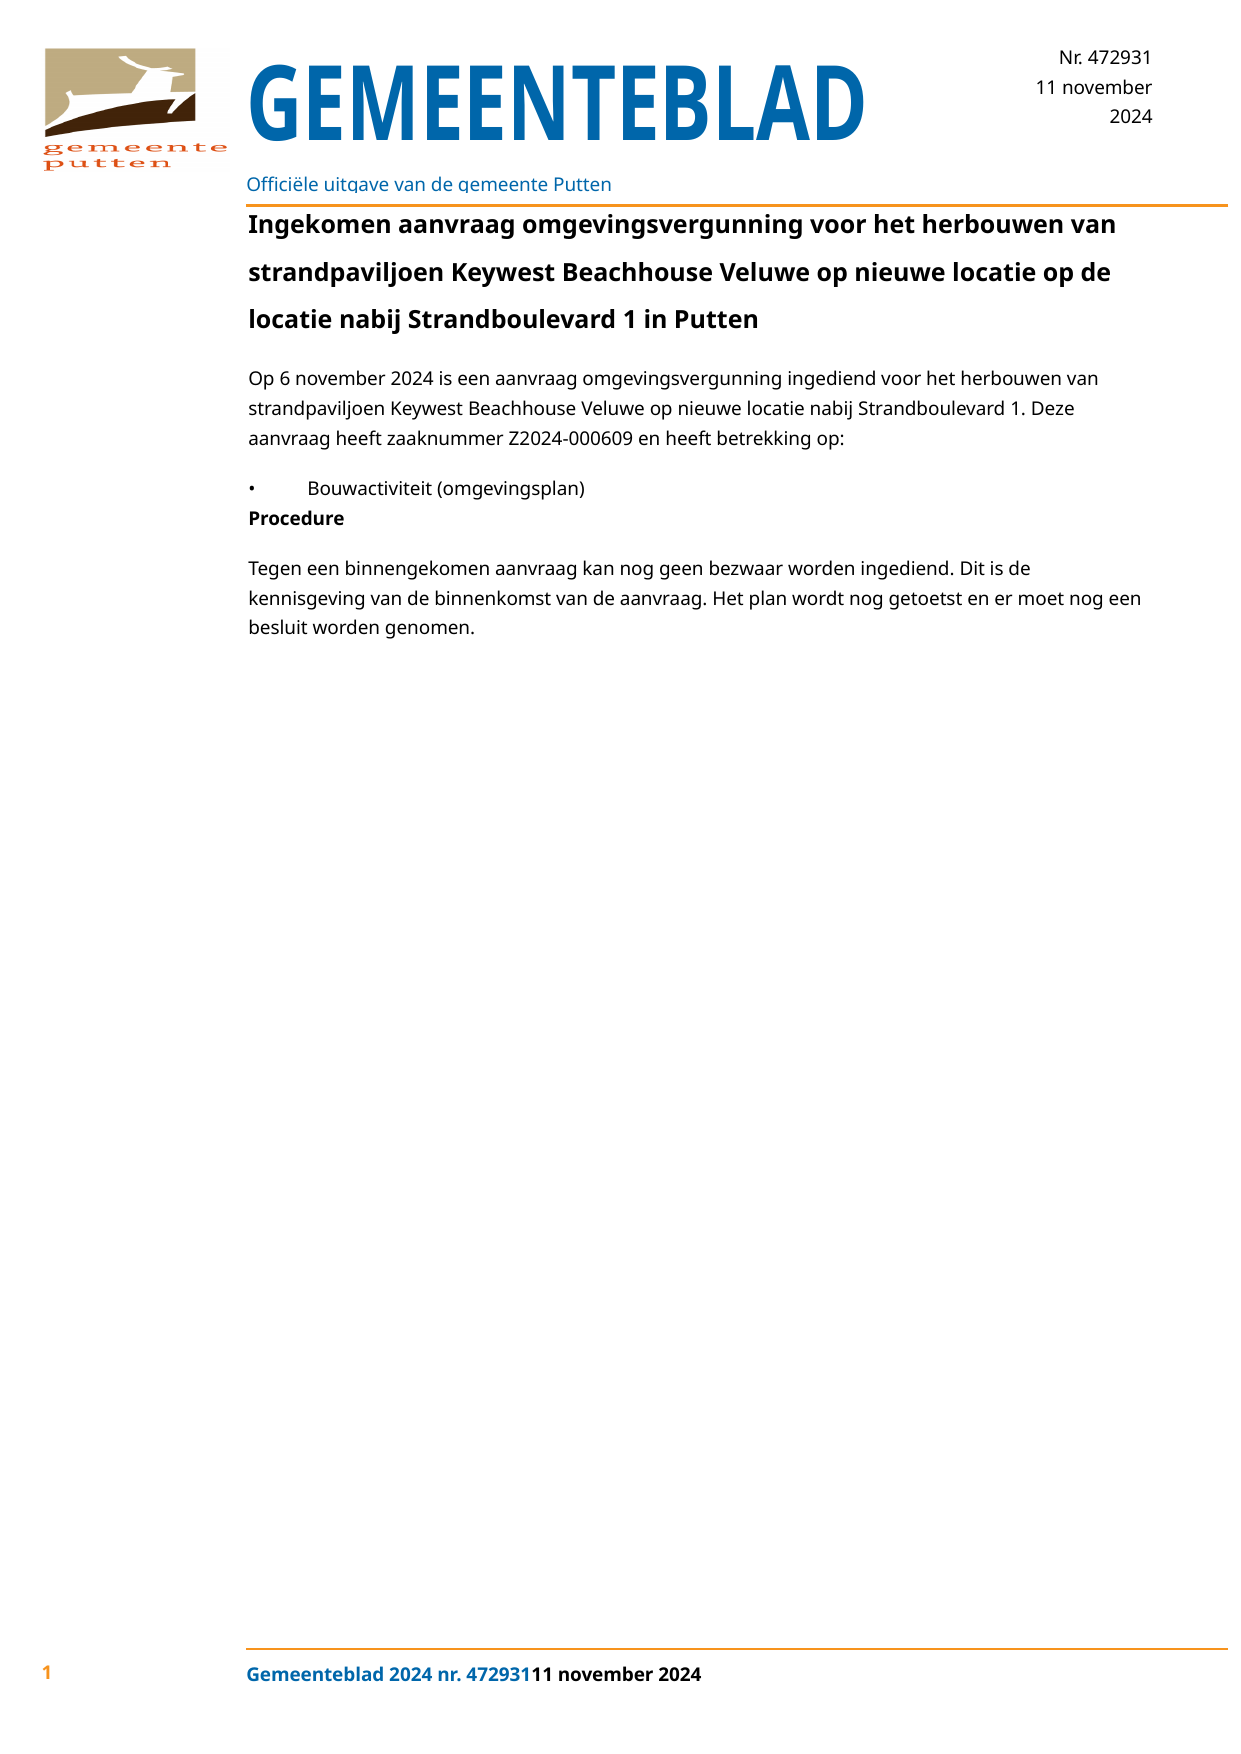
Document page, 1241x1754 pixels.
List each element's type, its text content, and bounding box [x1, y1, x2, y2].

text Ingekomen aanvraag omgevingsvergunning voor het herbouwen van strandpaviljoen Keywest Beachhouse Veluwe op nieuwe locatie op de locatie nabij Strandboulevard 1 in Putten [248, 207, 1152, 336]
text Tegen een binnengekomen aanvraag kan nog geen bezwaar worden ingediend. Dit is de kennisgeving van de binnenkomst van de aanvraag. Het plan wordt nog getoetst en er moet nog een besluit worden genomen. [248, 555, 1152, 640]
text Op 6 november 2024 is een aanvraag omgevingsvergunning ingediend voor het herbouwen van strandpaviljoen Keywest Beachhouse Veluwe op nieuwe locatie nabij Strandboulevard 1. Deze aanvraag heeft zaaknummer Z2024-000609 en heeft betrekking op: [248, 366, 1152, 450]
text Procedure [248, 505, 1152, 530]
picture [41, 47, 231, 172]
list Bouwactiviteit (omgevingsplan) [248, 475, 1152, 501]
